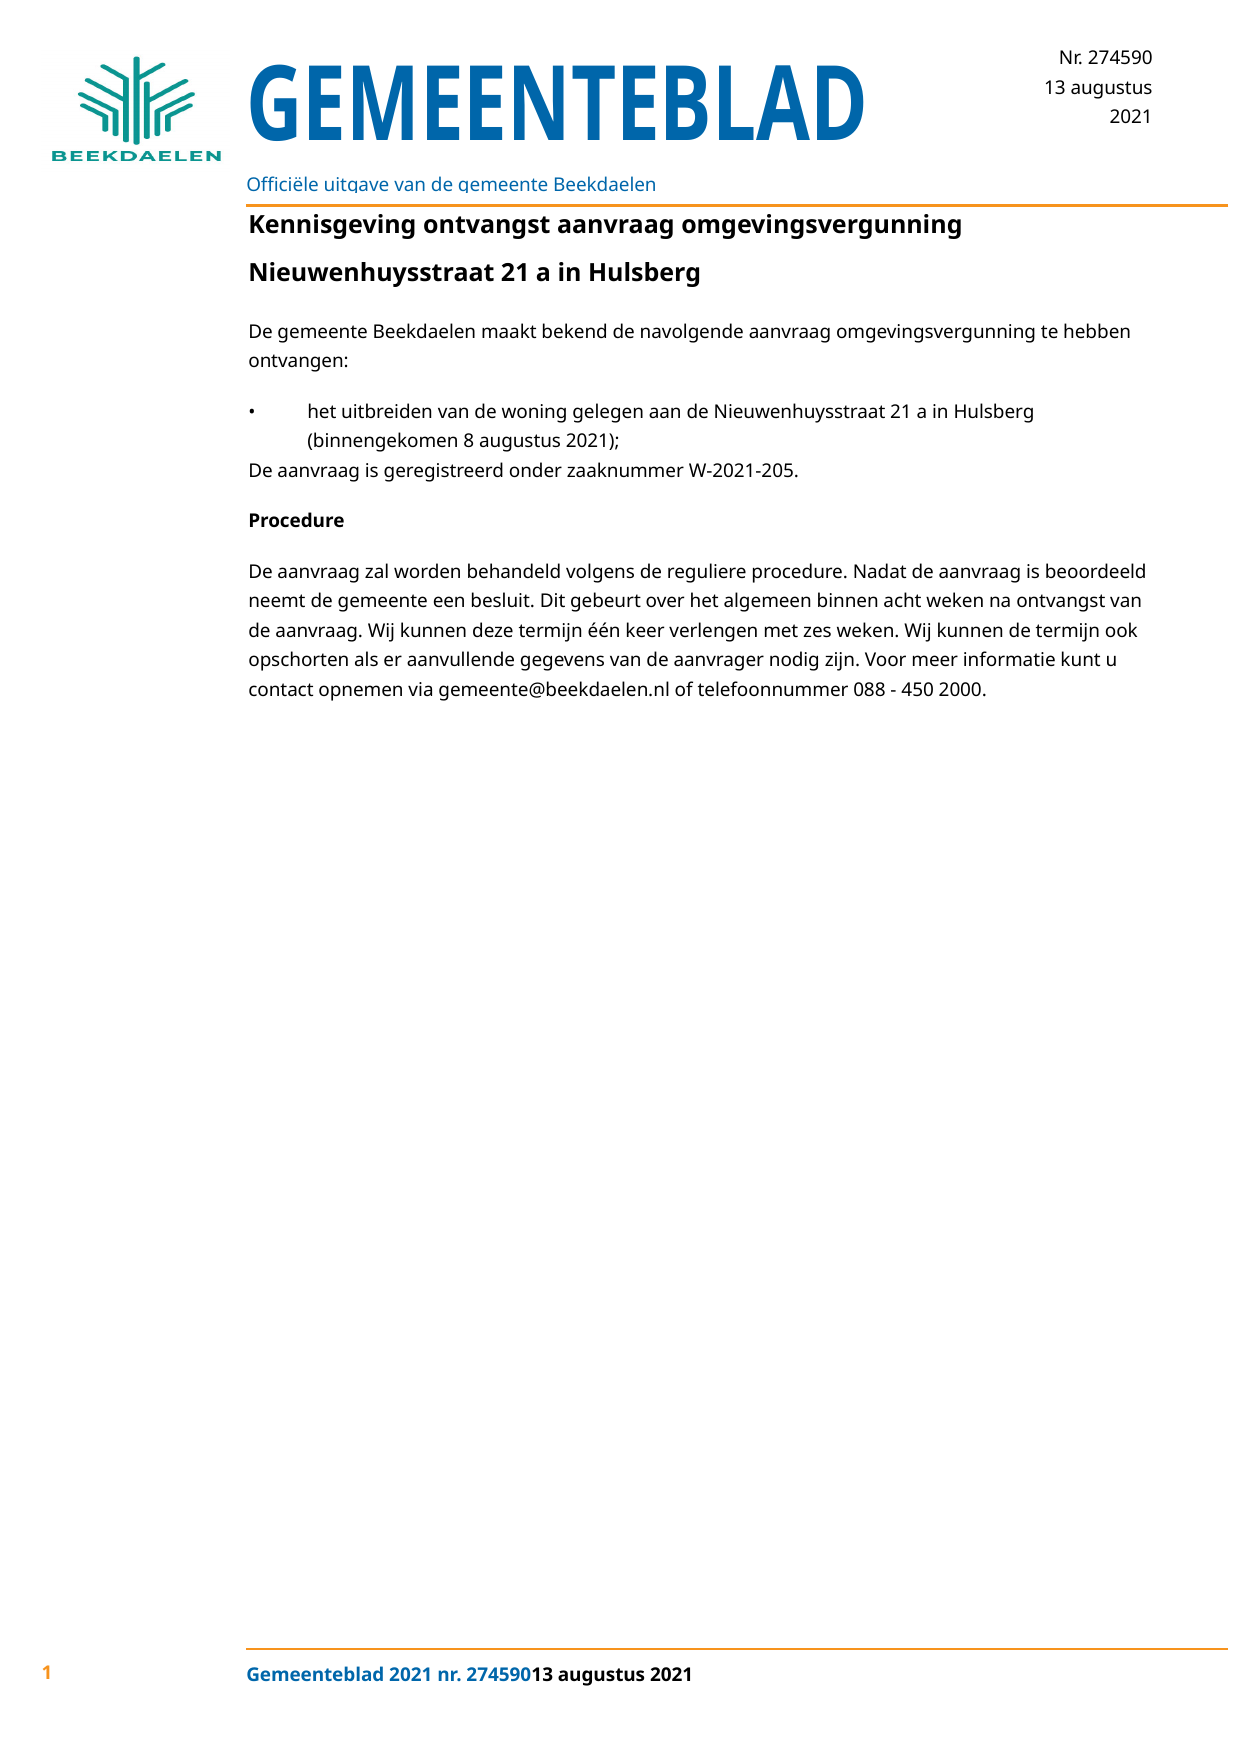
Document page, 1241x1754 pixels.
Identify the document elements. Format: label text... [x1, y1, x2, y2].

picture [41, 47, 231, 172]
text De aanvraag zal worden behandeld volgens de reguliere procedure. Nadat de aanvraag is beoordeeld neemt de gemeente een besluit. Dit gebeurt over het algemeen binnen acht weken na ontvangst van de aanvraag. Wij kunnen deze termijn één keer verlengen met zes weken. Wij kunnen de termijn ook opschorten als er aanvullende gegevens van de aanvrager nodig zijn. Voor meer informatie kunt u contact opnemen via gemeente@beekdaelen.nl of telefoonnummer 088 - 450 2000. [248, 558, 1152, 702]
list het uitbreiden van de woning gelegen aan de Nieuwenhuysstraat 21 a in Hulsberg (binnengekomen 8 augustus 2021); [248, 398, 1152, 453]
text De gemeente Beekdaelen maakt bekend de navolgende aanvraag omgevingsvergunning te hebben ontvangen: [248, 318, 1152, 373]
text De aanvraag is geregistreerd onder zaaknummer W-2021-205. [248, 457, 1152, 483]
text Kennisgeving ontvangst aanvraag omgevingsvergunning Nieuwenhuysstraat 21 a in Hulsberg [248, 207, 1152, 288]
text Procedure [248, 507, 1152, 533]
